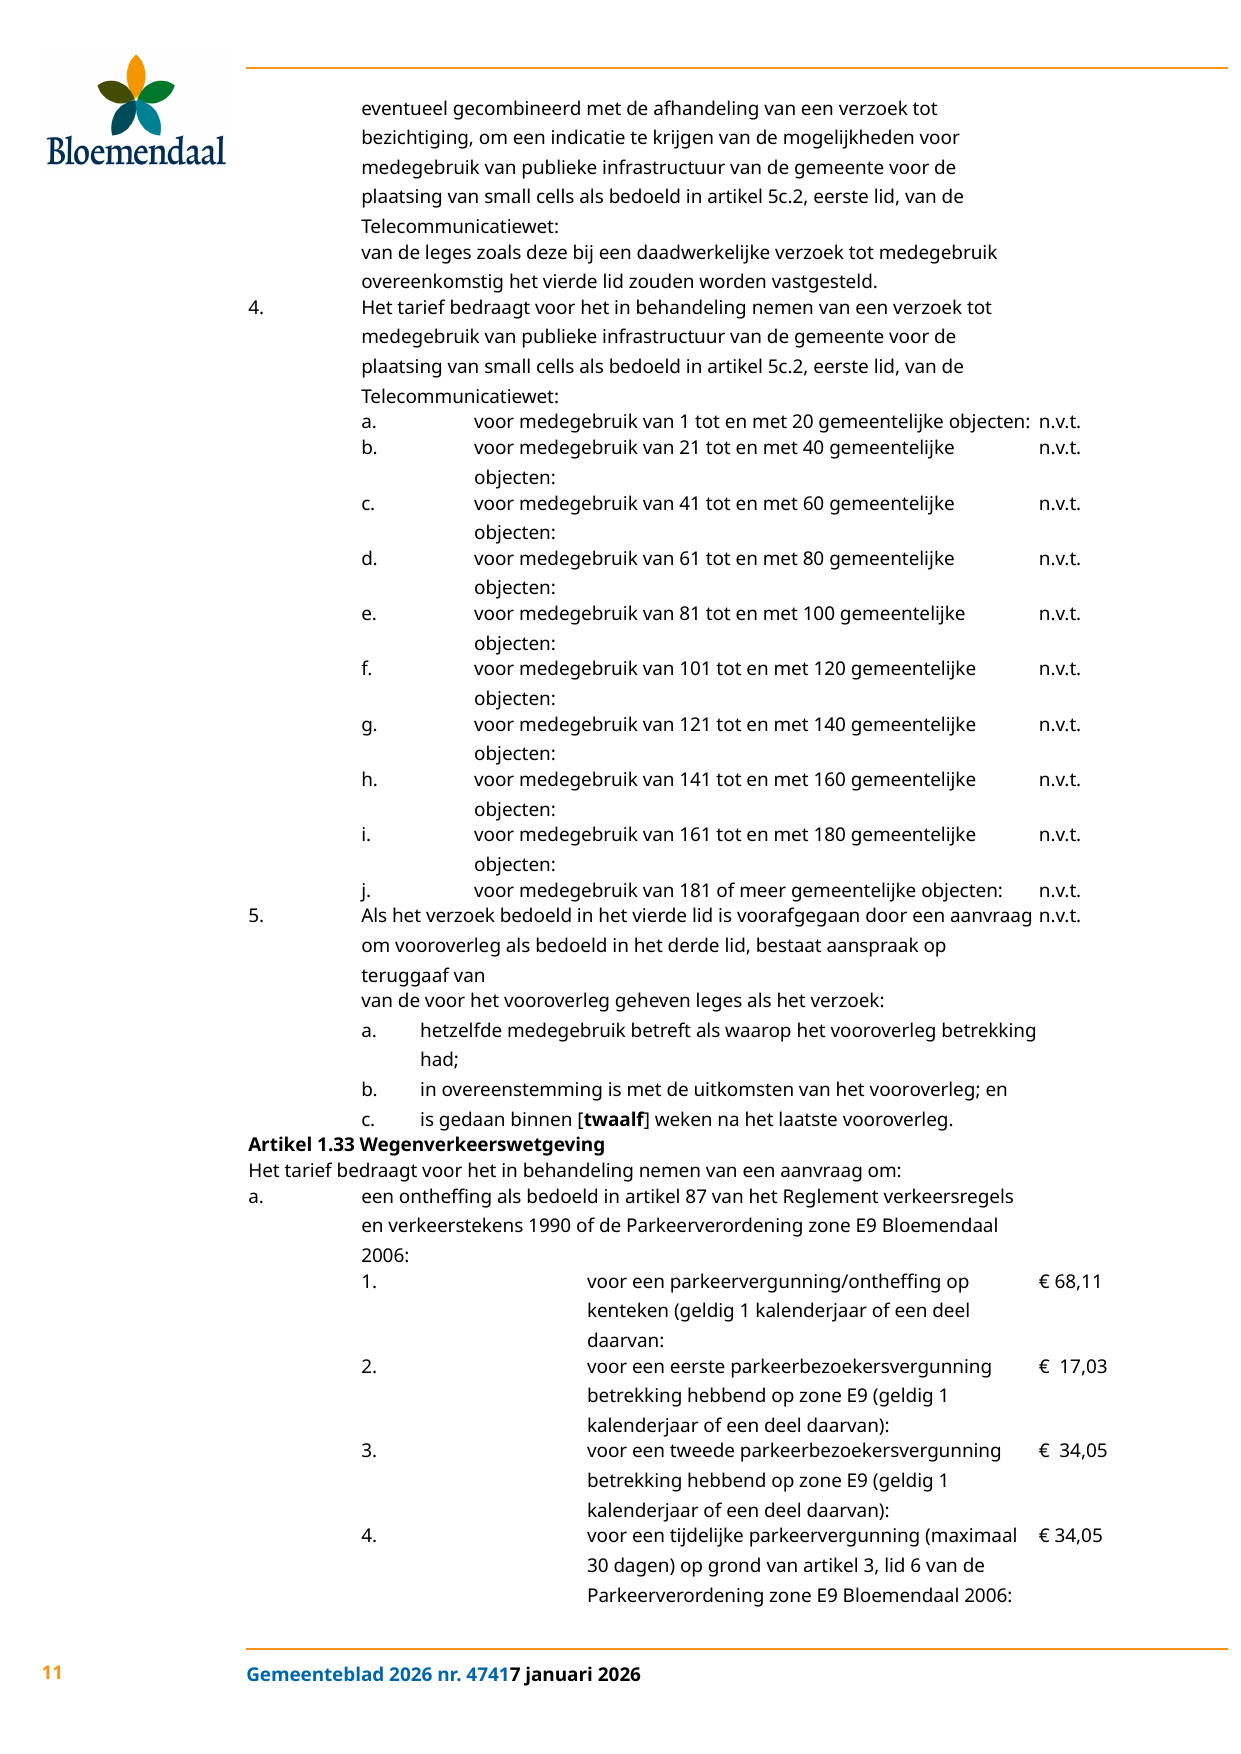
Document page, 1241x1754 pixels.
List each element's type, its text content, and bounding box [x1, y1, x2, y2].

table_cell € 34,05 [1039, 1438, 1152, 1523]
table_cell f. [361, 656, 474, 711]
table_cell 4. [361, 1523, 587, 1607]
table_cell n.v.t. [1039, 903, 1152, 987]
table_cell € 34,05 [1039, 1523, 1152, 1607]
table_cell n.v.t. [1039, 877, 1152, 903]
table_cell 3. [361, 1438, 587, 1523]
table_cell een ontheffing als bedoeld in artikel 87 van het Reglement verkeersregels en verkeerstekens 1990 of de Parkeerverordening zone E9 Bloemendaal 2006: [361, 1183, 1039, 1268]
table_cell [248, 1353, 361, 1438]
table_cell voor medegebruik van 101 tot en met 120 gemeentelijke objecten: [474, 656, 1039, 711]
table_cell a. [361, 409, 474, 434]
table_cell n.v.t. [1039, 711, 1152, 766]
table_cell 2. [361, 1353, 587, 1438]
table_cell voor medegebruik van 41 tot en met 60 gemeentelijke objecten: [474, 490, 1039, 545]
table_cell voor medegebruik van 141 tot en met 160 gemeentelijke objecten: [474, 766, 1039, 822]
table_cell [248, 1523, 361, 1607]
table_cell 1. [361, 1268, 587, 1353]
table_cell Het tarief bedraagt voor het in behandeling nemen van een aanvraag om: [248, 1157, 1039, 1183]
table_cell voor medegebruik van 61 tot en met 80 gemeentelijke objecten: [474, 545, 1039, 600]
table_cell n.v.t. [1039, 490, 1152, 545]
table_cell n.v.t. [1039, 545, 1152, 600]
table_cell a. [248, 1183, 361, 1268]
table_cell € 17,03 [1039, 1353, 1152, 1438]
table_cell [1039, 239, 1152, 294]
table_cell h. [361, 766, 474, 822]
table_cell voor een eerste parkeerbezoekersvergunning betrekking hebbend op zone E9 (geldig 1 kalenderjaar of een deel daarvan): [587, 1353, 1039, 1438]
table_cell n.v.t. [1039, 766, 1152, 822]
table_cell [248, 822, 361, 877]
table_cell [248, 711, 361, 766]
table_cell n.v.t. [1039, 434, 1152, 490]
table_cell n.v.t. [1039, 822, 1152, 877]
table_cell voor een parkeervergunning/ontheffing op kenteken (geldig 1 kalenderjaar of een deel daarvan: [587, 1268, 1039, 1353]
table_cell b. [361, 434, 474, 490]
table_cell [248, 766, 361, 822]
table_cell [1039, 1157, 1152, 1183]
table_cell [248, 877, 361, 903]
table_cell [248, 239, 361, 294]
table_cell [248, 656, 361, 711]
table_cell [1039, 988, 1152, 1132]
table_cell [1039, 1132, 1152, 1157]
table_cell voor een tweede parkeerbezoekersvergunning betrekking hebbend op zone E9 (geldig 1 kalenderjaar of een deel daarvan): [587, 1438, 1039, 1523]
table_cell n.v.t. [1039, 600, 1152, 656]
table_cell [248, 1438, 361, 1523]
table_cell voor medegebruik van 21 tot en met 40 gemeentelijke objecten: [474, 434, 1039, 490]
table_cell € 68,11 [1039, 1268, 1152, 1353]
table_cell [248, 434, 361, 490]
table_cell voor medegebruik van 161 tot en met 180 gemeentelijke objecten: [474, 822, 1039, 877]
table_cell voor medegebruik van 1 tot en met 20 gemeentelijke objecten: [474, 409, 1039, 434]
table_cell van de leges zoals deze bij een daadwerkelijke verzoek tot medegebruik overeenkomstig het vierde lid zouden worden vastgesteld. [361, 239, 1039, 294]
table_cell Artikel 1.33 Wegenverkeerswetgeving [248, 1132, 1039, 1157]
table_cell n.v.t. [1039, 409, 1152, 434]
picture [41, 47, 231, 172]
table_cell e. [361, 600, 474, 656]
table_cell 5. [248, 903, 361, 987]
table_cell van de voor het vooroverleg geheven leges als het verzoek: hetzelfde medegebruik betreft als waarop het vooroverleg betrekking had; in overeenstemming is met de uitkomsten van het vooroverleg; en is gedaan binnen [twaalf] weken na het laatste vooroverleg. [361, 988, 1039, 1132]
table_cell [248, 490, 361, 545]
table_cell j. [361, 877, 474, 903]
table_cell voor medegebruik van 121 tot en met 140 gemeentelijke objecten: [474, 711, 1039, 766]
table_cell [248, 409, 361, 434]
table_cell Als het verzoek bedoeld in het vierde lid is voorafgegaan door een aanvraag om vooroverleg als bedoeld in het derde lid, bestaat aanspraak op teruggaaf van [361, 903, 1039, 987]
table_cell [1039, 95, 1152, 239]
table_cell [248, 545, 361, 600]
table_cell 4. [248, 294, 361, 409]
table_cell voor medegebruik van 81 tot en met 100 gemeentelijke objecten: [474, 600, 1039, 656]
table_cell [248, 988, 361, 1132]
table_cell c. [361, 490, 474, 545]
table_cell [1039, 1183, 1152, 1268]
table_cell [248, 95, 361, 239]
table_cell n.v.t. [1039, 656, 1152, 711]
table_cell eventueel gecombineerd met de afhandeling van een verzoek tot bezichtiging, om een indicatie te krijgen van de mogelijkheden voor medegebruik van publieke infrastructuur van de gemeente voor de plaatsing van small cells als bedoeld in artikel 5c.2, eerste lid, van de Telecommunicatiewet: [361, 95, 1039, 239]
table_cell [248, 600, 361, 656]
table_cell [248, 1268, 361, 1353]
table_cell d. [361, 545, 474, 600]
table_cell g. [361, 711, 474, 766]
table_cell voor een tijdelijke parkeervergunning (maximaal 30 dagen) op grond van artikel 3, lid 6 van de Parkeerverordening zone E9 Bloemendaal 2006: [587, 1523, 1039, 1607]
table_cell [1039, 294, 1152, 409]
table_cell voor medegebruik van 181 of meer gemeentelijke objecten: [474, 877, 1039, 903]
table_cell i. [361, 822, 474, 877]
table_cell Het tarief bedraagt voor het in behandeling nemen van een verzoek tot medegebruik van publieke infrastructuur van de gemeente voor de plaatsing van small cells als bedoeld in artikel 5c.2, eerste lid, van de Telecommunicatiewet: [361, 294, 1039, 409]
